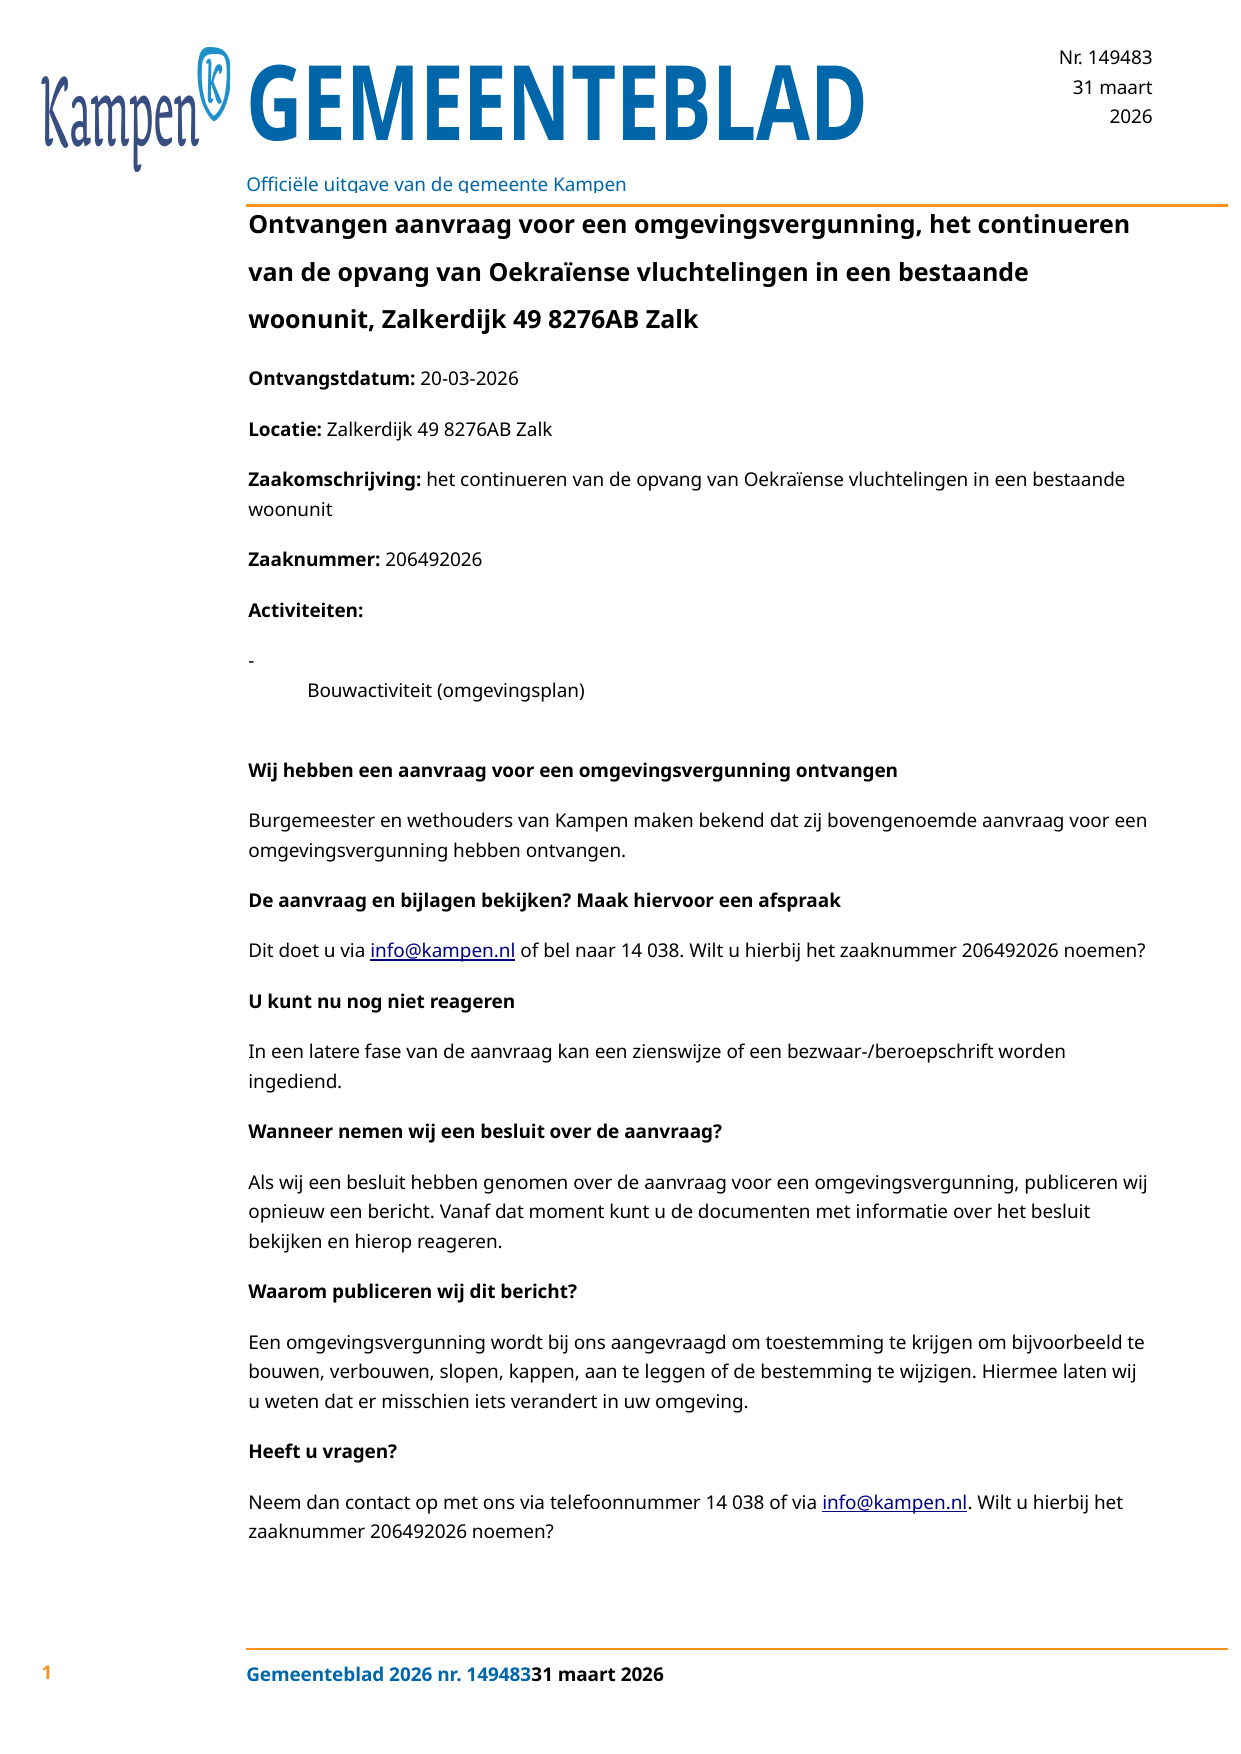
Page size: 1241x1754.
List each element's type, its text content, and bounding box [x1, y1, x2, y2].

picture [41, 47, 231, 172]
text Wij hebben een aanvraag voor een omgevingsvergunning ontvangen [248, 757, 1152, 782]
list Bouwactiviteit (omgevingsplan) [248, 677, 1152, 702]
text Als wij een besluit hebben genomen over de aanvraag voor een omgevingsvergunning, publiceren wij opnieuw een bericht. Vanaf dat moment kunt u de documenten met informatie over het besluit bekijken en hierop reageren. [248, 1169, 1152, 1254]
text Zaakomschrijving: het continueren van de opvang van Oekraïense vluchtelingen in een bestaande woonunit [248, 466, 1152, 522]
text Zaaknummer: 206492026 [248, 546, 1152, 572]
text Burgemeester en wethouders van Kampen maken bekend dat zij bovengenoemde aanvraag voor een omgevingsvergunning hebben ontvangen. [248, 807, 1152, 862]
text In een latere fase van de aanvraag kan een zienswijze of een bezwaar-/beroepschrift worden ingediend. [248, 1038, 1152, 1094]
text Ontvangstdatum: 20-03-2026 [248, 366, 1152, 391]
text Een omgevingsvergunning wordt bij ons aangevraagd om toestemming te krijgen om bijvoorbeeld te bouwen, verbouwen, slopen, kappen, aan te leggen of de bestemming te wijzigen. Hiermee laten wij u weten dat er misschien iets verandert in uw omgeving. [248, 1329, 1152, 1414]
text Neem dan contact op met ons via telefoonnummer 14 038 of via info@kampen.nl. Wilt u hierbij het zaaknummer 206492026 noemen? [248, 1489, 1152, 1544]
text Wanneer nemen wij een besluit over de aanvraag? [248, 1118, 1152, 1144]
text Heeft u vragen? [248, 1438, 1152, 1464]
text Waarom publiceren wij dit bericht? [248, 1278, 1152, 1304]
text Ontvangen aanvraag voor een omgevingsvergunning, het continueren van de opvang van Oekraïense vluchtelingen in een bestaande woonunit, Zalkerdijk 49 8276AB Zalk [248, 207, 1152, 336]
text Activiteiten: [248, 597, 1152, 622]
text U kunt nu nog niet reageren [248, 988, 1152, 1014]
text De aanvraag en bijlagen bekijken? Maak hiervoor een afspraak [248, 887, 1152, 913]
text Dit doet u via info@kampen.nl of bel naar 14 038. Wilt u hierbij het zaaknummer 206492026 noemen? [248, 938, 1152, 963]
text Locatie: Zalkerdijk 49 8276AB Zalk [248, 416, 1152, 442]
